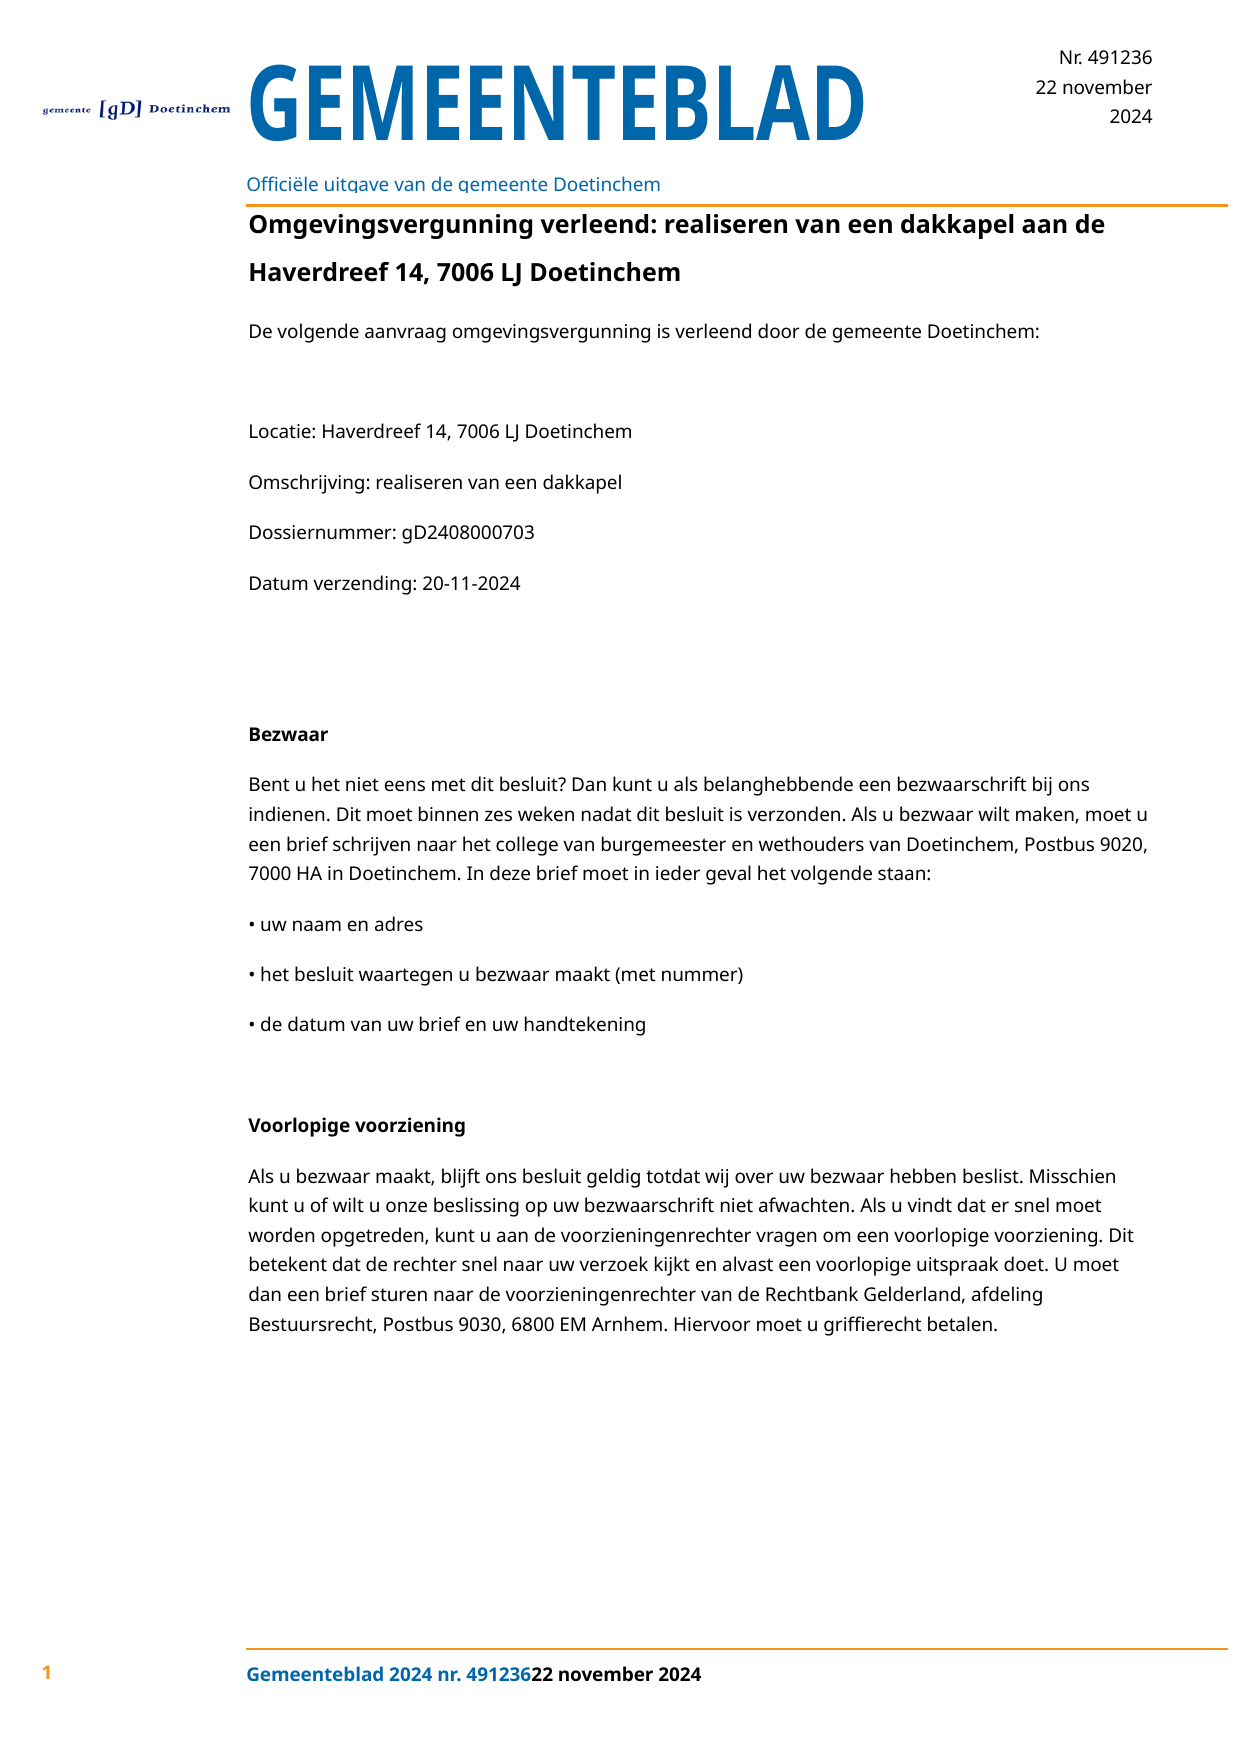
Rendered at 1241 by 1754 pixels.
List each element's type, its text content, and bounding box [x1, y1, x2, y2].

text • het besluit waartegen u bezwaar maakt (met nummer) [248, 961, 1152, 987]
text Omschrijving: realiseren van een dakkapel [248, 469, 1152, 495]
text Bezwaar [248, 721, 1152, 747]
text Datum verzending: 20-11-2024 [248, 570, 1152, 596]
picture [41, 47, 231, 172]
text Omgevingsvergunning verleend: realiseren van een dakkapel aan de Haverdreef 14, 7006 LJ Doetinchem [248, 207, 1152, 288]
text • de datum van uw brief en uw handtekening [248, 1012, 1152, 1037]
text De volgende aanvraag omgevingsvergunning is verleend door de gemeente Doetinchem: [248, 318, 1152, 344]
text Als u bezwaar maakt, blijft ons besluit geldig totdat wij over uw bezwaar hebben beslist. Misschien kunt u of wilt u onze beslissing op uw bezwaarschrift niet afwachten. Als u vindt dat er snel moet worden opgetreden, kunt u aan de voorzieningenrechter vragen om een voorlopige voorziening. Dit betekent dat de rechter snel naar uw verzoek kijkt en alvast een voorlopige uitspraak doet. U moet dan een brief sturen naar de voorzieningenrechter van de Rechtbank Gelderland, afdeling Bestuursrecht, Postbus 9030, 6800 EM Arnhem. Hiervoor moet u griffierecht betalen. [248, 1163, 1152, 1337]
text • uw naam en adres [248, 911, 1152, 937]
text Voorlopige voorziening [248, 1112, 1152, 1138]
text Dossiernummer: gD2408000703 [248, 519, 1152, 545]
text Locatie: Haverdreef 14, 7006 LJ Doetinchem [248, 419, 1152, 444]
text Bent u het niet eens met dit besluit? Dan kunt u als belanghebbende een bezwaarschrift bij ons indienen. Dit moet binnen zes weken nadat dit besluit is verzonden. Als u bezwaar wilt maken, moet u een brief schrijven naar het college van burgemeester en wethouders van Doetinchem, Postbus 9020, 7000 HA in Doetinchem. In deze brief moet in ieder geval het volgende staan: [248, 772, 1152, 886]
